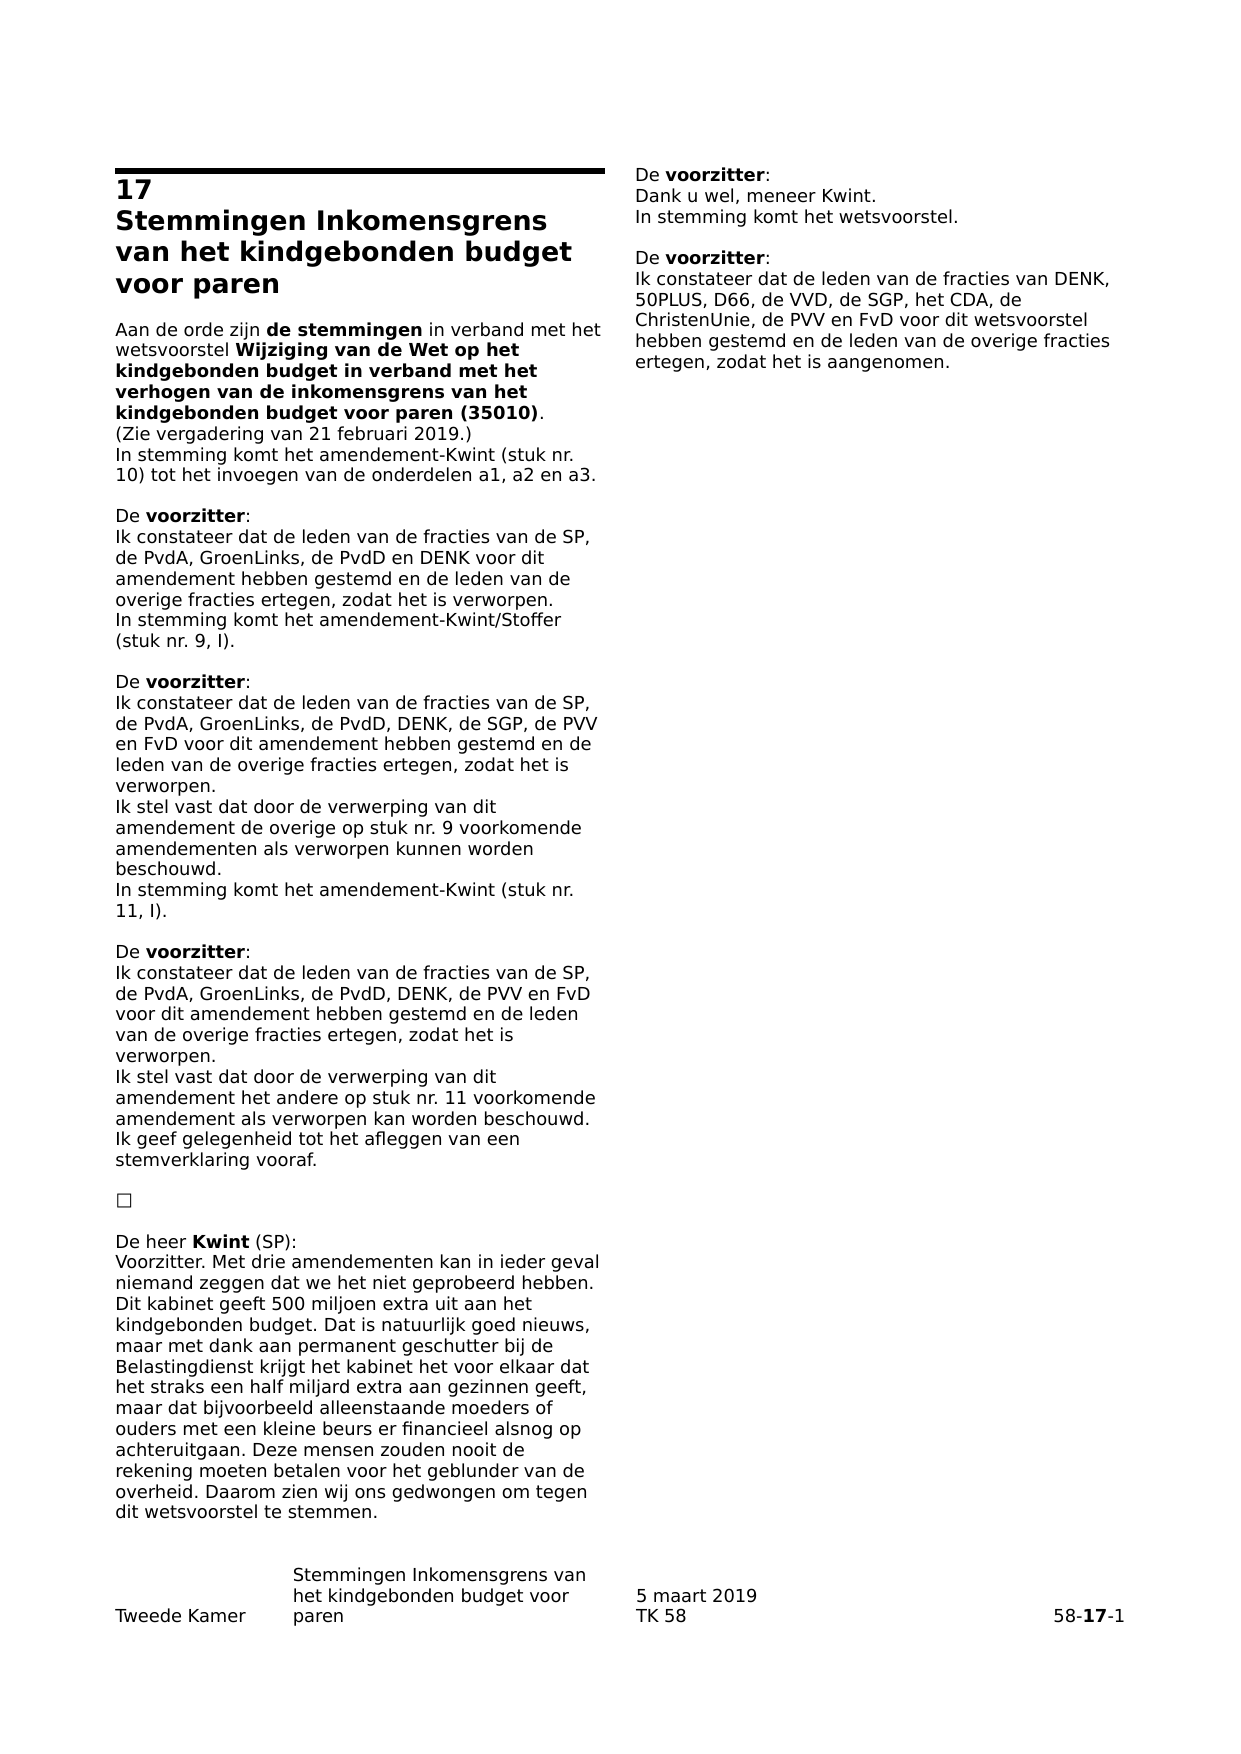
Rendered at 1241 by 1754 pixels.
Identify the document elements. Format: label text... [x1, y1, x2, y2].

text Ik constateer dat de leden van de fracties van de SP, de PvdA, GroenLinks, de PvdD en DENK voor dit amendement hebben gestemd en de leden van de overige fracties ertegen, zodat het is verworpen. [115, 527, 605, 610]
text Ik stel vast dat door de verwerping van dit amendement het andere op stuk nr. 11 voorkomende amendement als verworpen kan worden beschouwd. [115, 1067, 605, 1129]
text Ik constateer dat de leden van de fracties van de SP, de PvdA, GroenLinks, de PvdD, DENK, de SGP, de PVV en FvD voor dit amendement hebben gestemd en de leden van de overige fracties ertegen, zodat het is verworpen. [115, 692, 605, 797]
text Voorzitter. Met drie amendementen kan in ieder geval niemand zeggen dat we het niet geprobeerd hebben. Dit kabinet geeft 500 miljoen extra uit aan het kindgebonden budget. Dat is natuurlijk goed nieuws, maar met dank aan permanent geschutter bij de Belastingdienst krijgt het kabinet het voor elkaar dat het straks een half miljard extra aan gezinnen geeft, maar dat bijvoorbeeld alleenstaande moeders of ouders met een kleine beurs er financieel alsnog op achteruitgaan. Deze mensen zouden nooit de rekening moeten betalen voor het geblunder van de overheid. Daarom zien wij ons gedwongen om tegen dit wetsvoorstel te stemmen. [115, 1252, 605, 1523]
text In stemming komt het amendement-Kwint (stuk nr. 10) tot het invoegen van de onderdelen a1, a2 en a3. [115, 444, 605, 486]
text Aan de orde zijn de stemmingen in verband met het wetsvoorstel Wijziging van de Wet op het kindgebonden budget in verband met het verhogen van de inkomensgrens van het kindgebonden budget voor paren (35010). [115, 319, 605, 423]
text In stemming komt het wetsvoorstel. [635, 207, 1125, 228]
text De voorzitter: [635, 248, 1125, 268]
title 17 Stemmingen Inkomensgrens van het kindgebonden budget voor paren [115, 174, 605, 299]
text Ik constateer dat de leden van de fracties van de SP, de PvdA, GroenLinks, de PvdD, DENK, de PVV en FvD voor dit amendement hebben gestemd en de leden van de overige fracties ertegen, zodat het is verworpen. [115, 962, 605, 1067]
text Ik stel vast dat door de verwerping van dit amendement de overige op stuk nr. 9 voorkomende amendementen als verworpen kunnen worden beschouwd. [115, 797, 605, 880]
text De voorzitter: [115, 942, 605, 962]
text Dank u wel, meneer Kwint. [635, 186, 1125, 207]
text Ik constateer dat de leden van de fracties van DENK, 50PLUS, D66, de VVD, de SGP, het CDA, de ChristenUnie, de PVV en FvD voor dit wetsvoorstel hebben gestemd en de leden van de overige fracties ertegen, zodat het is aangenomen. [635, 268, 1125, 373]
text In stemming komt het amendement-Kwint (stuk nr. 11, I). [115, 880, 605, 922]
text In stemming komt het amendement-Kwint/Stoffer (stuk nr. 9, I). [115, 610, 605, 652]
text De voorzitter: [115, 506, 605, 527]
text De voorzitter: [635, 165, 1125, 186]
text ⬜ [115, 1191, 605, 1211]
text (Zie vergadering van 21 februari 2019.) [115, 423, 605, 444]
text De heer Kwint (SP): [115, 1231, 605, 1252]
text De voorzitter: [115, 672, 605, 692]
text Ik geef gelegenheid tot het afleggen van een stemverklaring vooraf. [115, 1129, 605, 1171]
